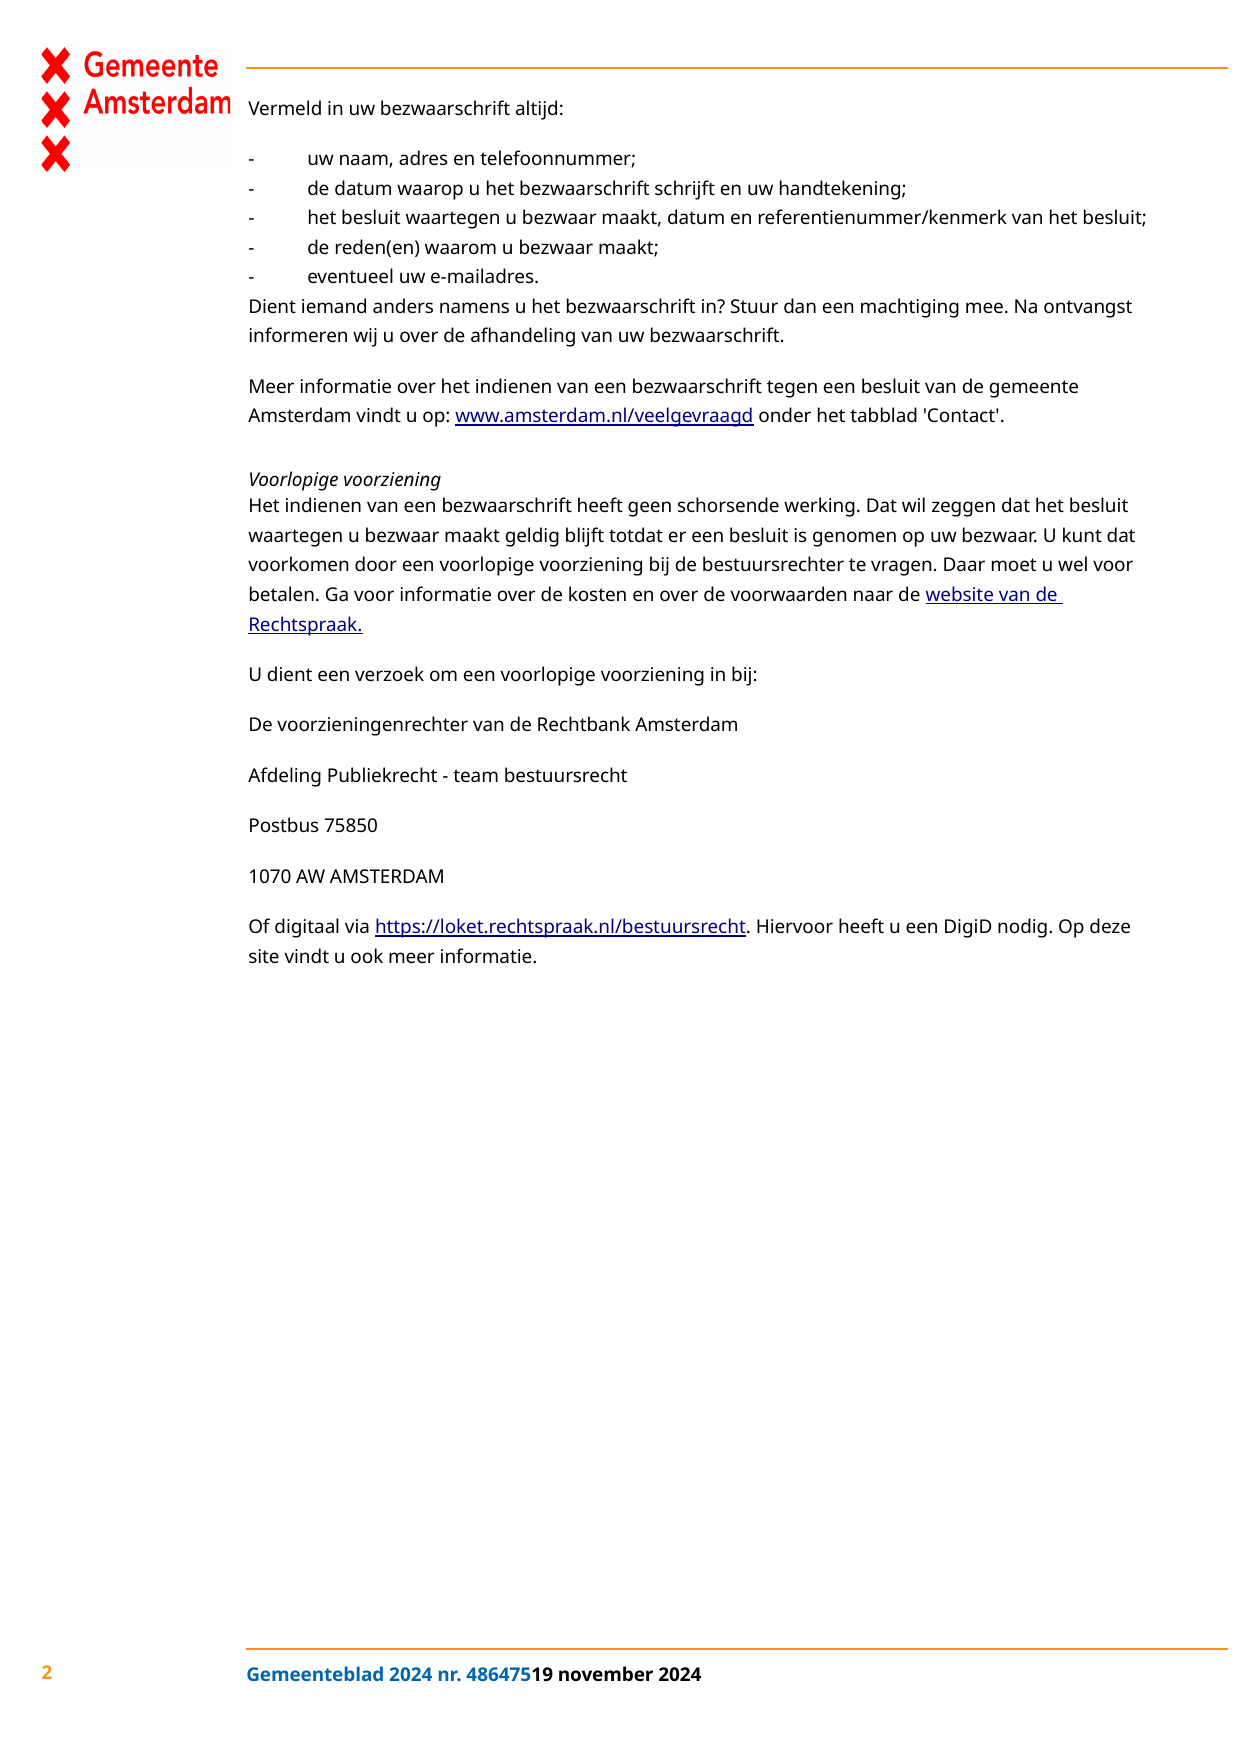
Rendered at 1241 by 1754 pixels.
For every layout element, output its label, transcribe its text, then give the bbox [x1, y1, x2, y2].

list het besluit waartegen u bezwaar maakt, datum en referentienummer/kenmerk van het besluit; [248, 204, 1152, 230]
text Dient iemand anders namens u het bezwaarschrift in? Stuur dan een machtiging mee. Na ontvangst informeren wij u over de afhandeling van uw bezwaarschrift. [248, 293, 1152, 348]
picture [41, 47, 231, 172]
text Meer informatie over het indienen van een bezwaarschrift tegen een besluit van de gemeente Amsterdam vindt u op: www.amsterdam.nl/veelgevraagd onder het tabblad 'Contact'. [248, 373, 1152, 428]
list de datum waarop u het bezwaarschrift schrijft en uw handtekening; [248, 175, 1152, 201]
text Het indienen van een bezwaarschrift heeft geen schorsende werking. Dat wil zeggen dat het besluit waartegen u bezwaar maakt geldig blijft totdat er een besluit is genomen op uw bezwaar. U kunt dat voorkomen door een voorlopige voorziening bij de bestuursrechter te vragen. Daar moet u wel voor betalen. Ga voor informatie over de kosten en over de voorwaarden naar de website van de Rechtspraak. [248, 492, 1152, 636]
text Voorlopige voorziening [248, 467, 1152, 492]
text Vermeld in uw bezwaarschrift altijd: [248, 95, 1152, 121]
list uw naam, adres en telefoonnummer; [248, 145, 1152, 171]
text De voorzieningenrechter van de Rechtbank Amsterdam [248, 712, 1152, 737]
list eventueel uw e-mailadres. [248, 263, 1152, 289]
text Afdeling Publiekrecht - team bestuursrecht [248, 762, 1152, 788]
text Of digitaal via https://loket.rechtspraak.nl/bestuursrecht. Hiervoor heeft u een DigiD nodig. Op deze site vindt u ook meer informatie. [248, 913, 1152, 968]
text Postbus 75850 [248, 812, 1152, 838]
text 1070 AW AMSTERDAM [248, 863, 1152, 888]
list de reden(en) waarom u bezwaar maakt; [248, 234, 1152, 260]
text U dient een verzoek om een voorlopige voorziening in bij: [248, 661, 1152, 687]
